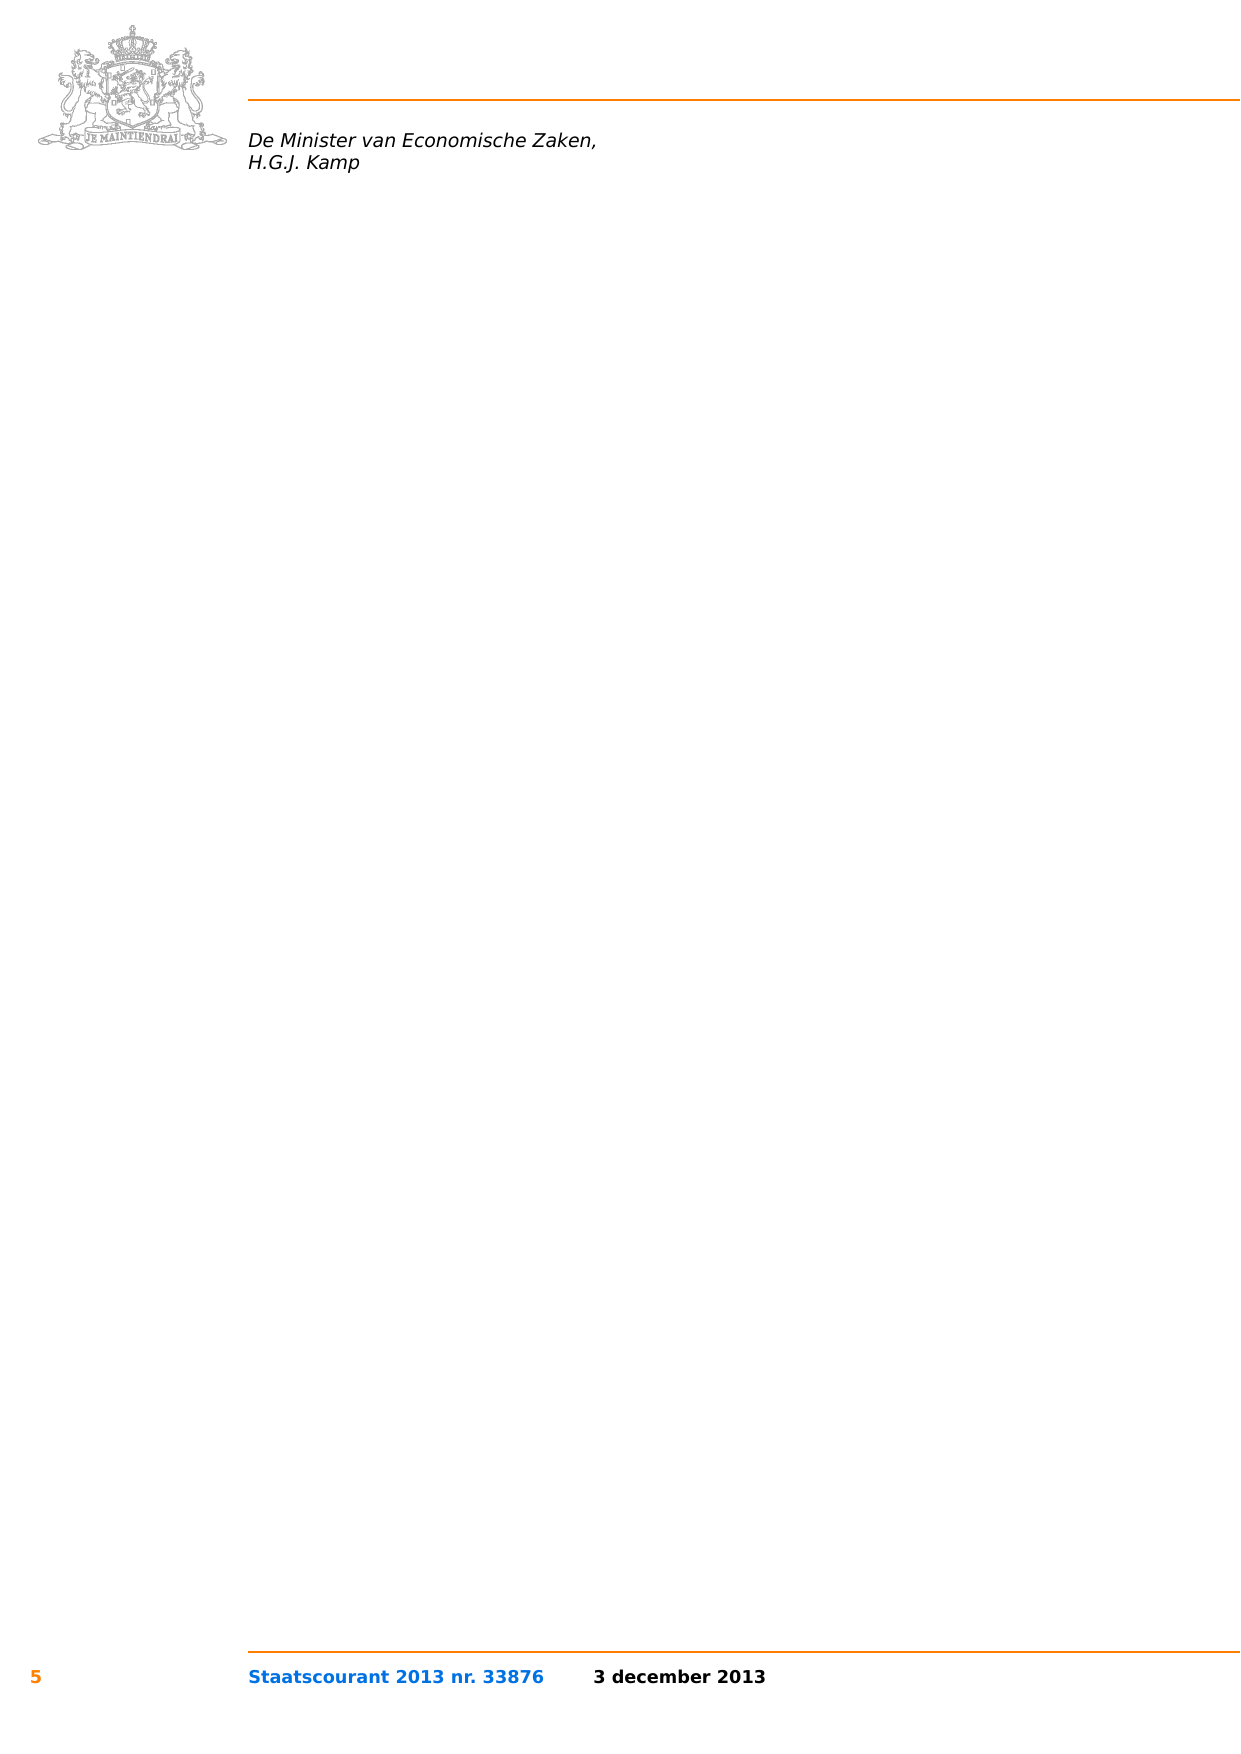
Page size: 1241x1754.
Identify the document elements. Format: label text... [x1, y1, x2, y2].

text De Minister van Economische Zaken, H.G.J. Kamp [248, 130, 1163, 174]
picture [38, 25, 227, 150]
